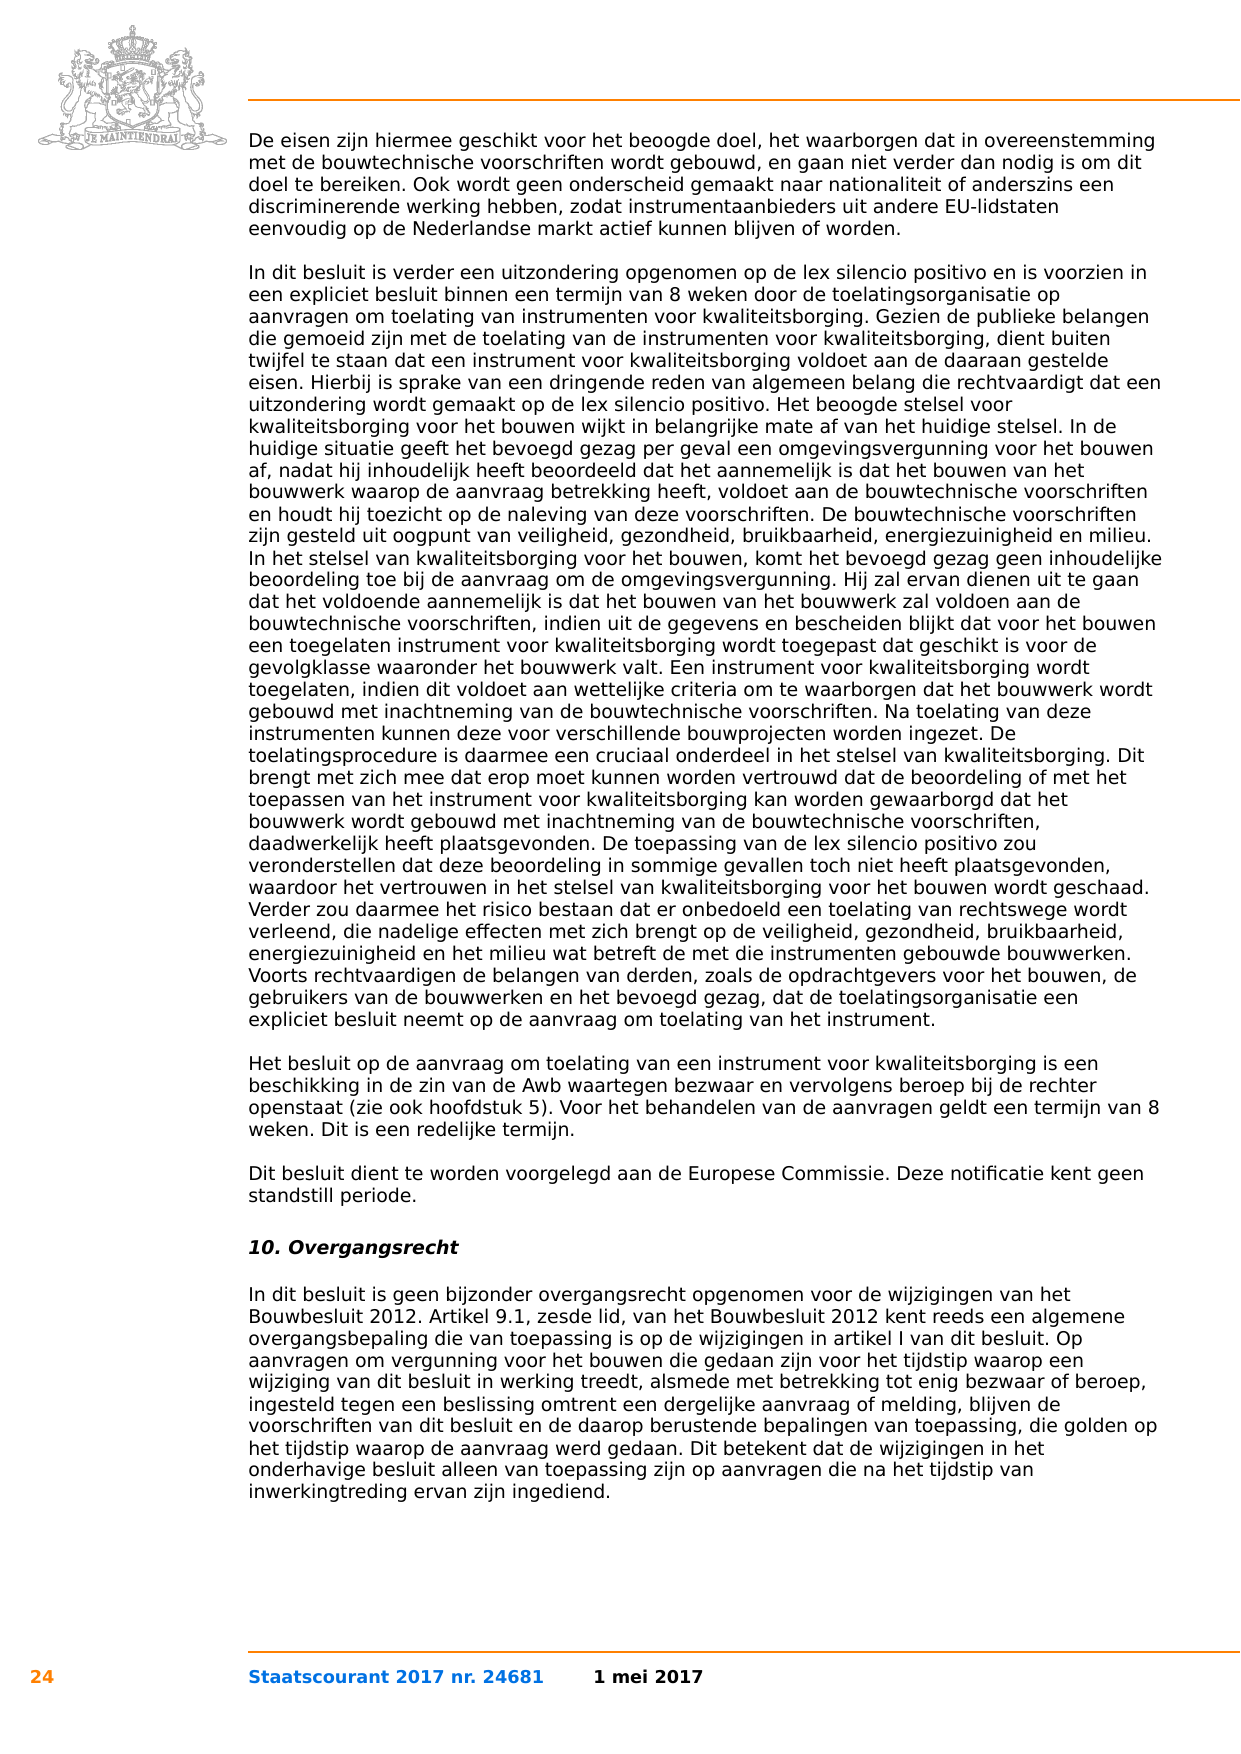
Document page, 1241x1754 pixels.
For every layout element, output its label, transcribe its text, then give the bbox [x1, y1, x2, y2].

text De eisen zijn hiermee geschikt voor het beoogde doel, het waarborgen dat in overeenstemming met de bouwtechnische voorschriften wordt gebouwd, en gaan niet verder dan nodig is om dit doel te bereiken. Ook wordt geen onderscheid gemaakt naar nationaliteit of anderszins een discriminerende werking hebben, zodat instrumentaanbieders uit andere EU-lidstaten eenvoudig op de Nederlandse markt actief kunnen blijven of worden. [248, 130, 1163, 240]
text In dit besluit is verder een uitzondering opgenomen op de lex silencio positivo en is voorzien in een expliciet besluit binnen een termijn van 8 weken door de toelatingsorganisatie op aanvragen om toelating van instrumenten voor kwaliteitsborging. Gezien de publieke belangen die gemoeid zijn met de toelating van de instrumenten voor kwaliteitsborging, dient buiten twijfel te staan dat een instrument voor kwaliteitsborging voldoet aan de daaraan gestelde eisen. Hierbij is sprake van een dringende reden van algemeen belang die rechtvaardigt dat een uitzondering wordt gemaakt op de lex silencio positivo. Het beoogde stelsel voor kwaliteitsborging voor het bouwen wijkt in belangrijke mate af van het huidige stelsel. In de huidige situatie geeft het bevoegd gezag per geval een omgevingsvergunning voor het bouwen af, nadat hij inhoudelijk heeft beoordeeld dat het aannemelijk is dat het bouwen van het bouwwerk waarop de aanvraag betrekking heeft, voldoet aan de bouwtechnische voorschriften en houdt hij toezicht op de naleving van deze voorschriften. De bouwtechnische voorschriften zijn gesteld uit oogpunt van veiligheid, gezondheid, bruikbaarheid, energiezuinigheid en milieu. In het stelsel van kwaliteitsborging voor het bouwen, komt het bevoegd gezag geen inhoudelijke beoordeling toe bij de aanvraag om de omgevingsvergunning. Hij zal ervan dienen uit te gaan dat het voldoende aannemelijk is dat het bouwen van het bouwwerk zal voldoen aan de bouwtechnische voorschriften, indien uit de gegevens en bescheiden blijkt dat voor het bouwen een toegelaten instrument voor kwaliteitsborging wordt toegepast dat geschikt is voor de gevolgklasse waaronder het bouwwerk valt. Een instrument voor kwaliteitsborging wordt toegelaten, indien dit voldoet aan wettelijke criteria om te waarborgen dat het bouwwerk wordt gebouwd met inachtneming van de bouwtechnische voorschriften. Na toelating van deze instrumenten kunnen deze voor verschillende bouwprojecten worden ingezet. De toelatingsprocedure is daarmee een cruciaal onderdeel in het stelsel van kwaliteitsborging. Dit brengt met zich mee dat erop moet kunnen worden vertrouwd dat de beoordeling of met het toepassen van het instrument voor kwaliteitsborging kan worden gewaarborgd dat het bouwwerk wordt gebouwd met inachtneming van de bouwtechnische voorschriften, daadwerkelijk heeft plaatsgevonden. De toepassing van de lex silencio positivo zou veronderstellen dat deze beoordeling in sommige gevallen toch niet heeft plaatsgevonden, waardoor het vertrouwen in het stelsel van kwaliteitsborging voor het bouwen wordt geschaad. Verder zou daarmee het risico bestaan dat er onbedoeld een toelating van rechtswege wordt verleend, die nadelige effecten met zich brengt op de veiligheid, gezondheid, bruikbaarheid, energiezuinigheid en het milieu wat betreft de met die instrumenten gebouwde bouwwerken. Voorts rechtvaardigen de belangen van derden, zoals de opdrachtgevers voor het bouwen, de gebruikers van de bouwwerken en het bevoegd gezag, dat de toelatingsorganisatie een expliciet besluit neemt op de aanvraag om toelating van het instrument. [248, 262, 1163, 1031]
subtitle 10. Overgangsrecht [248, 1237, 1163, 1258]
text In dit besluit is geen bijzonder overgangsrecht opgenomen voor de wijzigingen van het Bouwbesluit 2012. Artikel 9.1, zesde lid, van het Bouwbesluit 2012 kent reeds een algemene overgangsbepaling die van toepassing is op de wijzigingen in artikel I van dit besluit. Op aanvragen om vergunning voor het bouwen die gedaan zijn voor het tijdstip waarop een wijziging van dit besluit in werking treedt, alsmede met betrekking tot enig bezwaar of beroep, ingesteld tegen een beslissing omtrent een dergelijke aanvraag of melding, blijven de voorschriften van dit besluit en de daarop berustende bepalingen van toepassing, die golden op het tijdstip waarop de aanvraag werd gedaan. Dit betekent dat de wijzigingen in het onderhavige besluit alleen van toepassing zijn op aanvragen die na het tijdstip van inwerkingtreding ervan zijn ingediend. [248, 1283, 1163, 1503]
picture [38, 25, 227, 150]
text Het besluit op de aanvraag om toelating van een instrument voor kwaliteitsborging is een beschikking in de zin van de Awb waartegen bezwaar en vervolgens beroep bij de rechter openstaat (zie ook hoofdstuk 5). Voor het behandelen van de aanvragen geldt een termijn van 8 weken. Dit is een redelijke termijn. [248, 1053, 1163, 1141]
text Dit besluit dient te worden voorgelegd aan de Europese Commissie. Deze notificatie kent geen standstill periode. [248, 1163, 1163, 1207]
